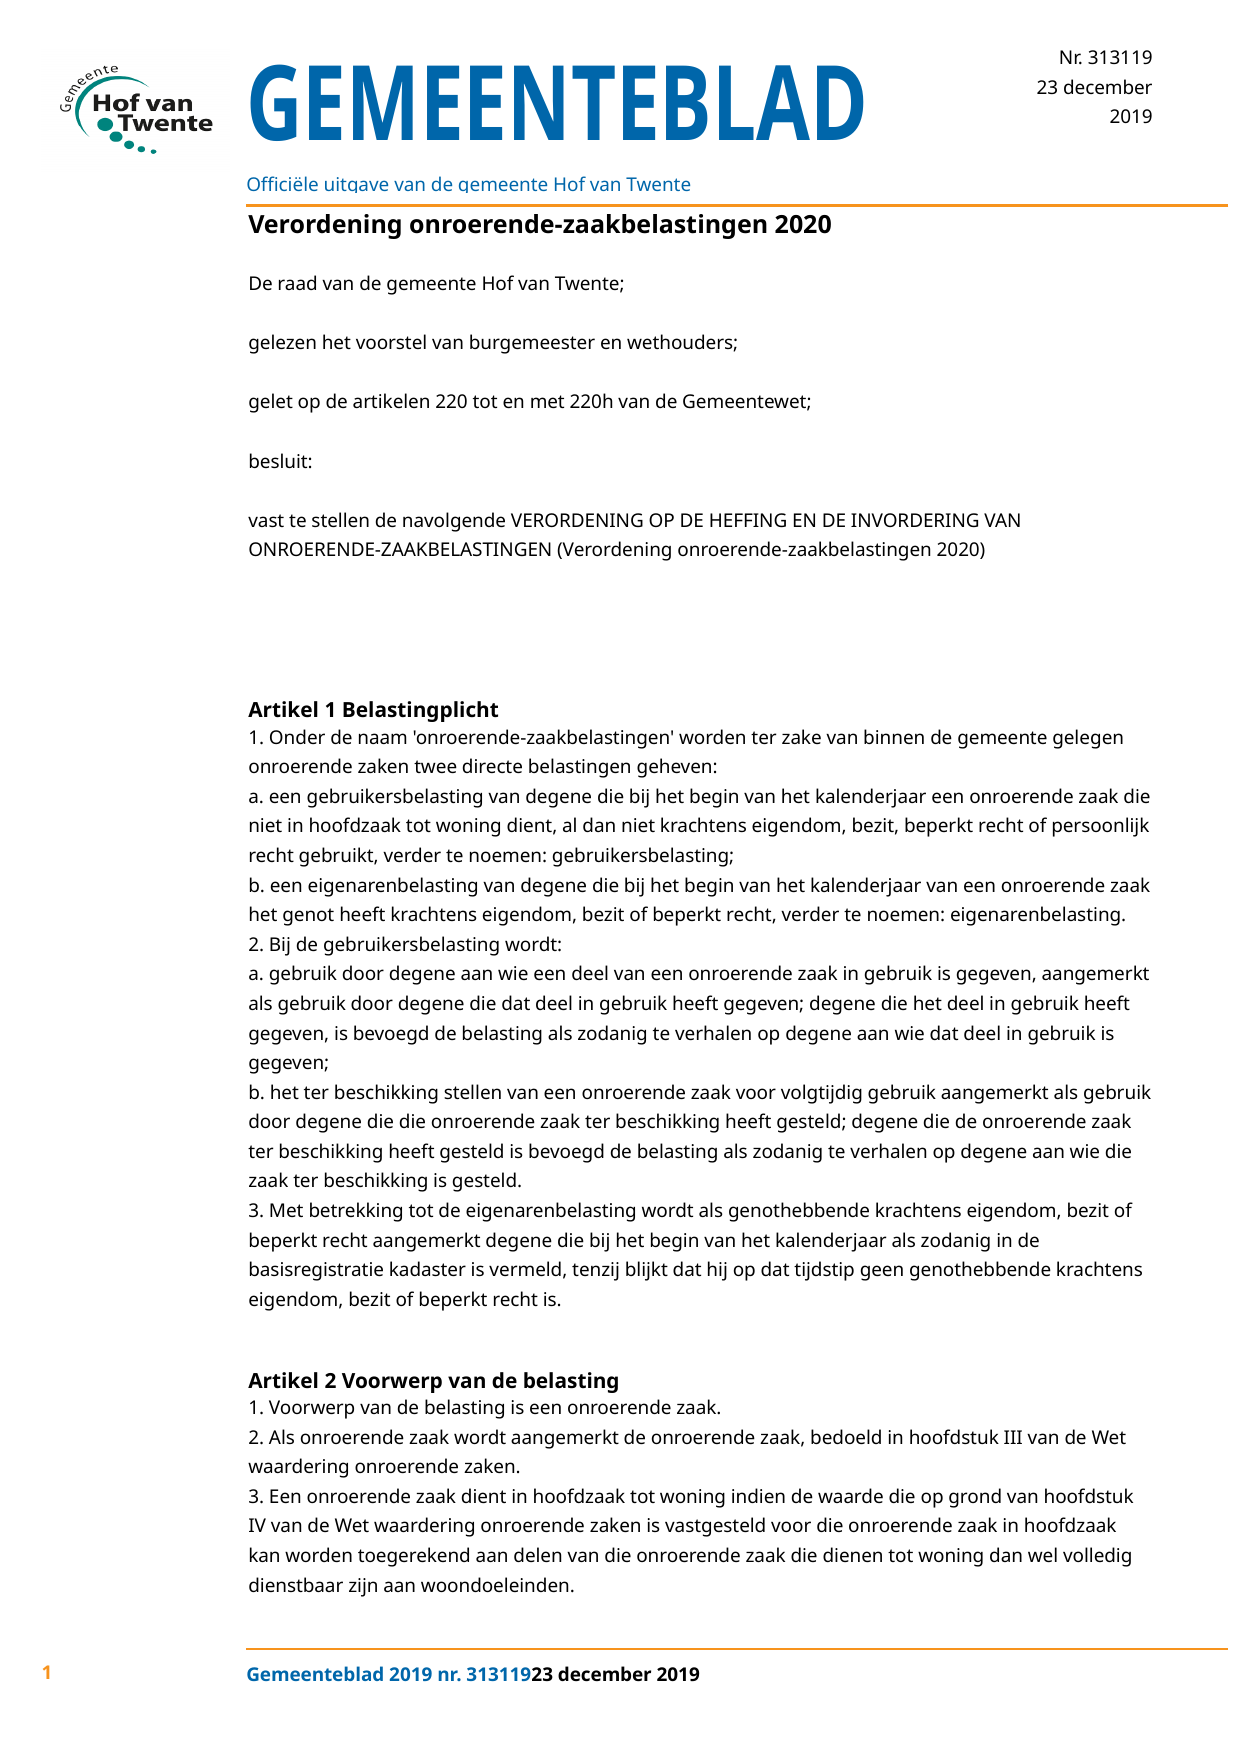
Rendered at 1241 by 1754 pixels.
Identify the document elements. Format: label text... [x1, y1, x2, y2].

text b. het ter beschikking stellen van een onroerende zaak voor volgtijdig gebruik aangemerkt als gebruik door degene die die onroerende zaak ter beschikking heeft gesteld; degene die de onroerende zaak ter beschikking heeft gesteld is bevoegd de belasting als zodanig te verhalen op degene aan wie die zaak ter beschikking is gesteld. [248, 1079, 1152, 1193]
text Artikel 2 Voorwerp van de belasting [248, 1366, 1152, 1394]
text 3. Een onroerende zaak dient in hoofdzaak tot woning indien de waarde die op grond van hoofdstuk IV van de Wet waardering onroerende zaken is vastgesteld voor die onroerende zaak in hoofdzaak kan worden toegerekend aan delen van die onroerende zaak die dienen tot woning dan wel volledig dienstbaar zijn aan woondoeleinden. [248, 1483, 1152, 1598]
text besluit: [248, 448, 1152, 473]
text 1. Voorwerp van de belasting is een onroerende zaak. [248, 1394, 1152, 1420]
text 3. Met betrekking tot de eigenarenbelasting wordt als genothebbende krachtens eigendom, bezit of beperkt recht aangemerkt degene die bij het begin van het kalenderjaar als zodanig in de basisregistratie kadaster is vermeld, tenzij blijkt dat hij op dat tijdstip geen genothebbende krachtens eigendom, bezit of beperkt recht is. [248, 1197, 1152, 1312]
text 2. Bij de gebruikersbelasting wordt: [248, 931, 1152, 957]
text gelet op de artikelen 220 tot en met 220h van de Gemeentewet; [248, 389, 1152, 414]
text De raad van de gemeente Hof van Twente; [248, 270, 1152, 296]
text a. gebruik door degene aan wie een deel van een onroerende zaak in gebruik is gegeven, aangemerkt als gebruik door degene die dat deel in gebruik heeft gegeven; degene die het deel in gebruik heeft gegeven, is bevoegd de belasting als zodanig te verhalen op degene aan wie dat deel in gebruik is gegeven; [248, 961, 1152, 1075]
text vast te stellen de navolgende VERORDENING OP DE HEFFING EN DE INVORDERING VAN ONROERENDE-ZAAKBELASTINGEN (Verordening onroerende-zaakbelastingen 2020) [248, 507, 1152, 562]
text gelezen het voorstel van burgemeester en wethouders; [248, 329, 1152, 355]
text 2. Als onroerende zaak wordt aangemerkt de onroerende zaak, bedoeld in hoofdstuk III van de Wet waardering onroerende zaken. [248, 1424, 1152, 1479]
text 1. Onder de naam 'onroerende-zaakbelastingen' worden ter zake van binnen de gemeente gelegen onroerende zaken twee directe belastingen geheven: [248, 724, 1152, 779]
text a. een gebruikersbelasting van degene die bij het begin van het kalenderjaar een onroerende zaak die niet in hoofdzaak tot woning dient, al dan niet krachtens eigendom, bezit, beperkt recht of persoonlijk recht gebruikt, verder te noemen: gebruikersbelasting; [248, 783, 1152, 868]
text Verordening onroerende-zaakbelastingen 2020 [248, 207, 1152, 241]
text b. een eigenarenbelasting van degene die bij het begin van het kalenderjaar van een onroerende zaak het genot heeft krachtens eigendom, bezit of beperkt recht, verder te noemen: eigenarenbelasting. [248, 872, 1152, 927]
text Artikel 1 Belastingplicht [248, 695, 1152, 724]
picture [41, 47, 231, 172]
